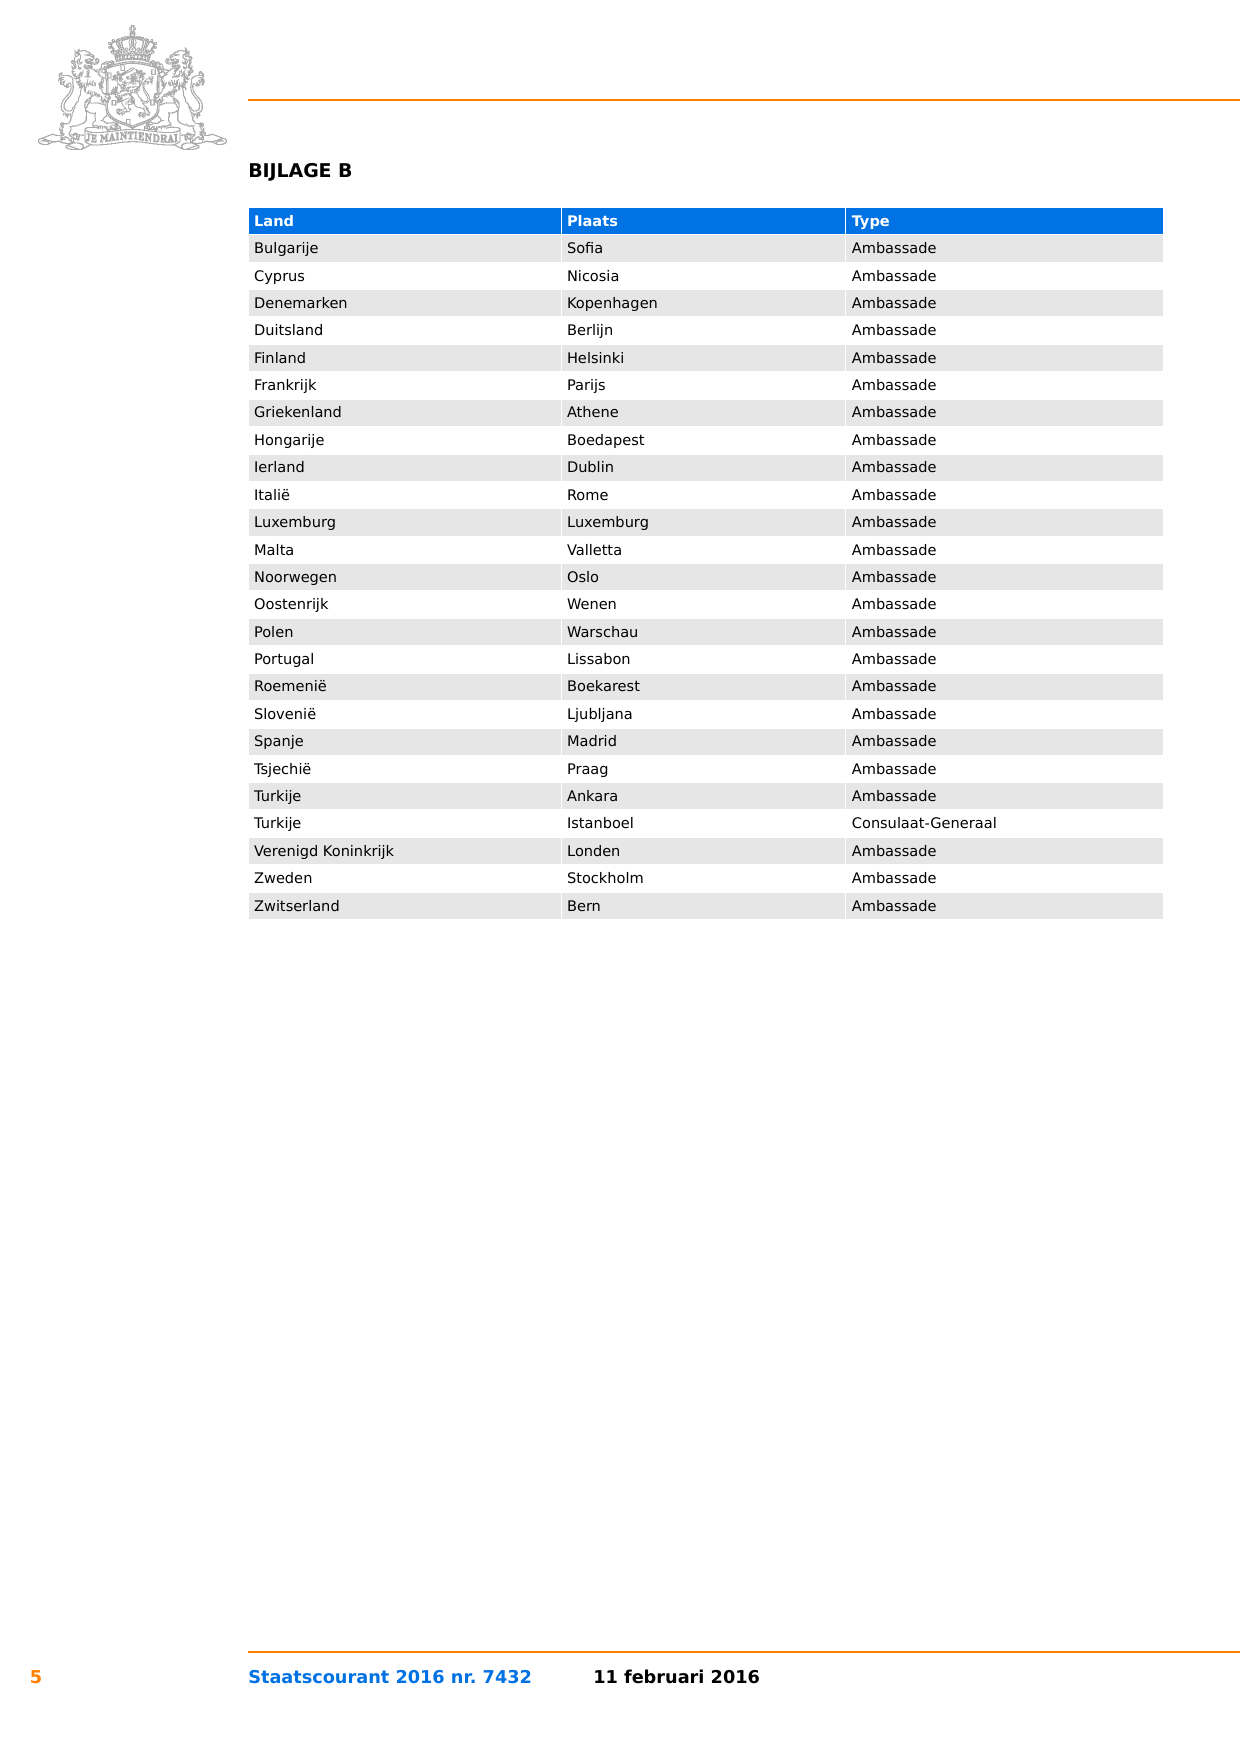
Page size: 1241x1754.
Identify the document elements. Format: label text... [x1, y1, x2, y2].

table_cell Istanboel [562, 811, 845, 837]
table_cell Verenigd Koninkrijk [249, 838, 561, 864]
table_cell Ambassade [846, 400, 1163, 426]
table_cell Noorwegen [249, 564, 561, 590]
table_cell Bulgarije [249, 235, 561, 262]
table_cell Valletta [562, 537, 845, 563]
table_cell Ambassade [846, 591, 1163, 618]
table_cell Warschau [562, 619, 845, 645]
table_cell Zweden [249, 865, 561, 892]
table_cell Ambassade [846, 318, 1163, 344]
table_cell Lissabon [562, 646, 845, 673]
table_cell Ambassade [846, 865, 1163, 892]
table_cell Ambassade [846, 564, 1163, 590]
table_cell Duitsland [249, 318, 561, 344]
table_cell Ambassade [846, 482, 1163, 508]
table_cell Cyprus [249, 263, 561, 289]
table_cell Consulaat-Generaal [846, 811, 1163, 837]
table_cell Kopenhagen [562, 290, 845, 316]
table_cell Londen [562, 838, 845, 864]
table_cell Ambassade [846, 290, 1163, 316]
table_cell Ambassade [846, 756, 1163, 782]
table_cell Frankrijk [249, 372, 561, 399]
table_cell Dublin [562, 455, 845, 481]
table_cell Luxemburg [562, 509, 845, 536]
table_cell Turkije [249, 783, 561, 809]
table_cell Ambassade [846, 701, 1163, 727]
table_cell Polen [249, 619, 561, 645]
table_cell Athene [562, 400, 845, 426]
table_cell Stockholm [562, 865, 845, 892]
table_header Type [846, 208, 1163, 234]
table_cell Slovenië [249, 701, 561, 727]
table_cell Ambassade [846, 838, 1163, 864]
table_cell Zwitserland [249, 893, 561, 919]
table_header Plaats [562, 208, 845, 234]
picture [38, 25, 227, 150]
table_cell Hongarije [249, 427, 561, 453]
table_cell Ambassade [846, 372, 1163, 399]
table_cell Ljubljana [562, 701, 845, 727]
table_cell Portugal [249, 646, 561, 673]
table_cell Ambassade [846, 619, 1163, 645]
table_cell Oslo [562, 564, 845, 590]
table_cell Ambassade [846, 345, 1163, 371]
table_cell Ambassade [846, 893, 1163, 919]
table_cell Italië [249, 482, 561, 508]
table_cell Ambassade [846, 427, 1163, 453]
table_cell Tsjechië [249, 756, 561, 782]
table_cell Bern [562, 893, 845, 919]
table_cell Boekarest [562, 674, 845, 700]
table_cell Praag [562, 756, 845, 782]
table_cell Helsinki [562, 345, 845, 371]
table_cell Ambassade [846, 646, 1163, 673]
table_cell Ambassade [846, 509, 1163, 536]
table_cell Ierland [249, 455, 561, 481]
table_cell Luxemburg [249, 509, 561, 536]
table_cell Ambassade [846, 783, 1163, 809]
subtitle BIJLAGE B [248, 160, 1163, 182]
table_cell Boedapest [562, 427, 845, 453]
table_cell Ambassade [846, 263, 1163, 289]
table_cell Nicosia [562, 263, 845, 289]
table_cell Oostenrijk [249, 591, 561, 618]
table_cell Ambassade [846, 235, 1163, 262]
table_cell Ambassade [846, 729, 1163, 755]
table_cell Berlijn [562, 318, 845, 344]
table_cell Ambassade [846, 455, 1163, 481]
table_cell Finland [249, 345, 561, 371]
table_cell Turkije [249, 811, 561, 837]
table_cell Roemenië [249, 674, 561, 700]
table_cell Rome [562, 482, 845, 508]
table_cell Madrid [562, 729, 845, 755]
table_cell Parijs [562, 372, 845, 399]
table_cell Malta [249, 537, 561, 563]
table_cell Ambassade [846, 537, 1163, 563]
table_cell Ambassade [846, 674, 1163, 700]
table_cell Ankara [562, 783, 845, 809]
table_cell Spanje [249, 729, 561, 755]
table_cell Denemarken [249, 290, 561, 316]
table_cell Sofia [562, 235, 845, 262]
table_cell Griekenland [249, 400, 561, 426]
table_header Land [249, 208, 561, 234]
table_cell Wenen [562, 591, 845, 618]
